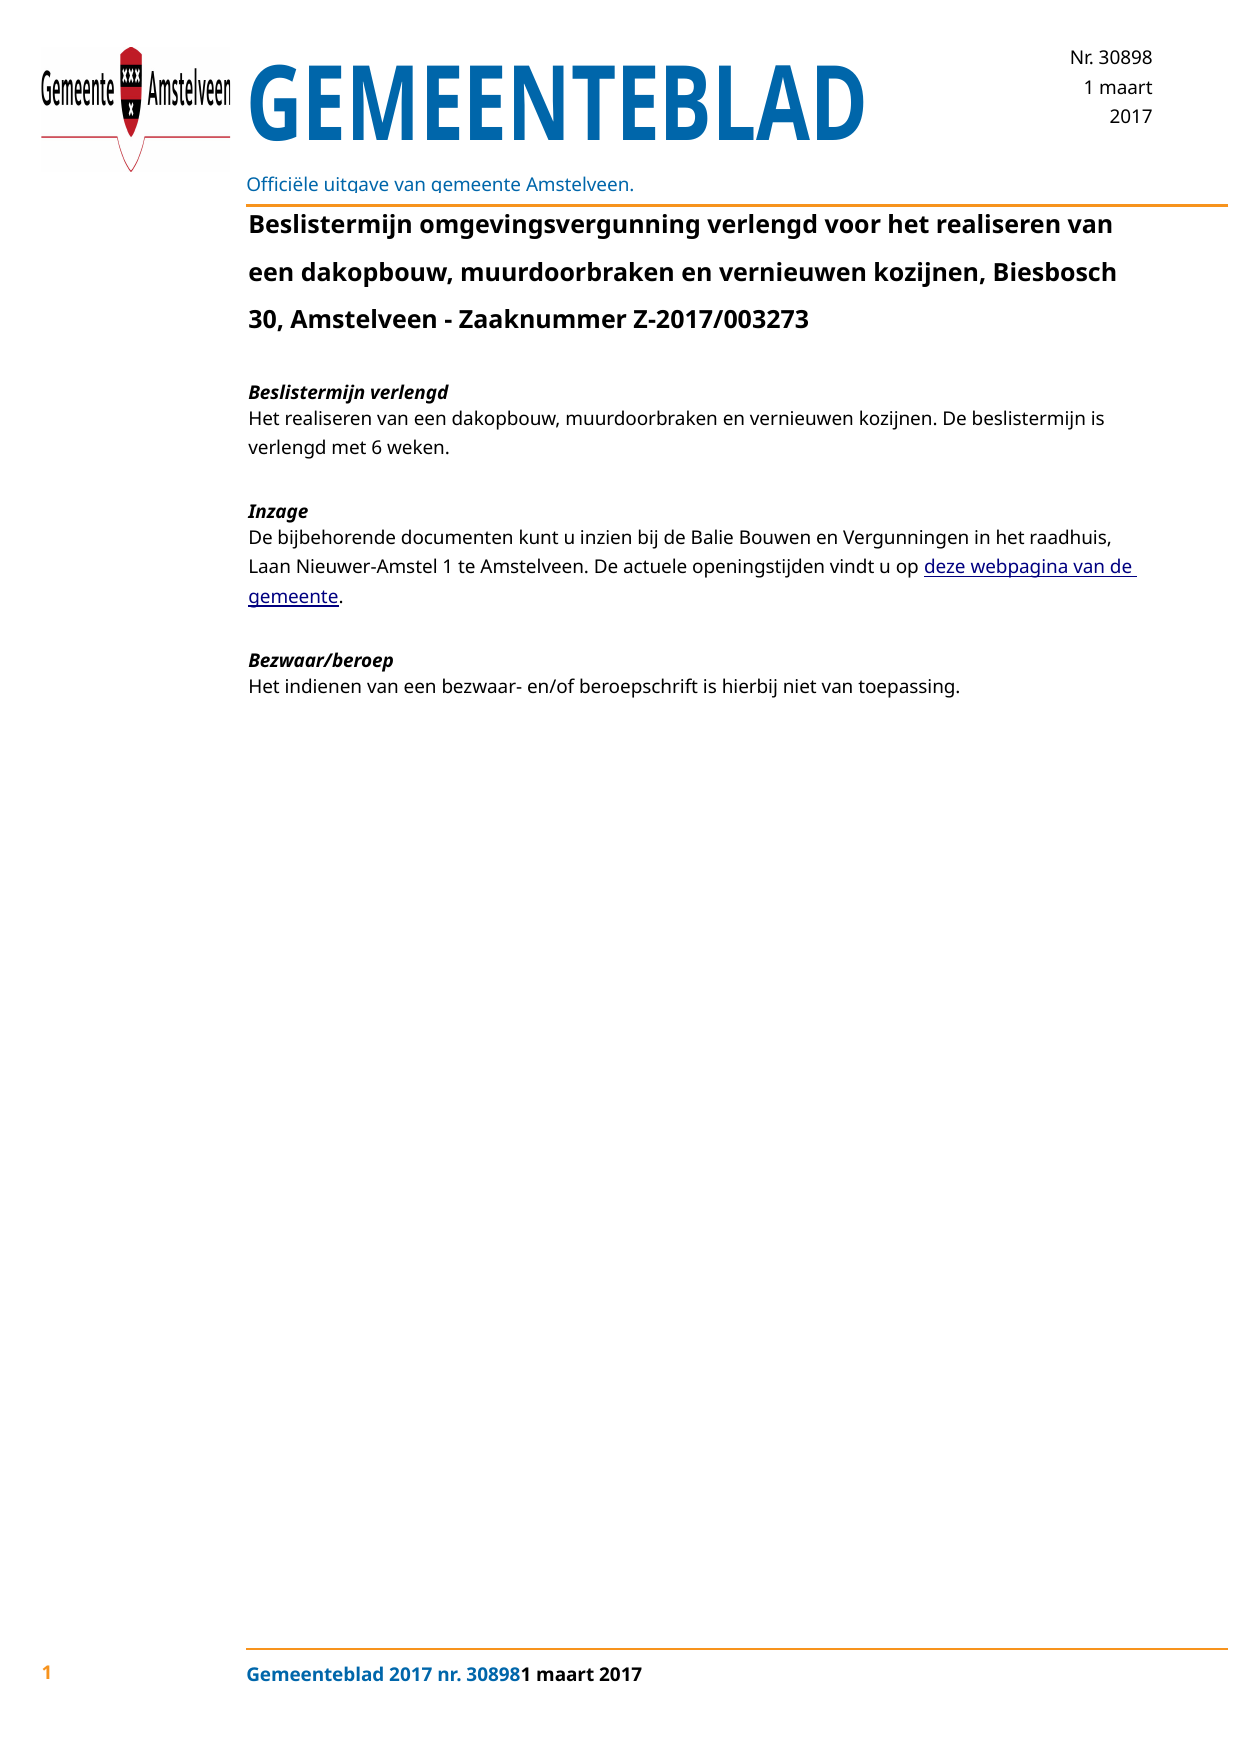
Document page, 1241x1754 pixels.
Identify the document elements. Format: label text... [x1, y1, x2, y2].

text De bijbehorende documenten kunt u inzien bij de Balie Bouwen en Vergunningen in het raadhuis, Laan Nieuwer-Amstel 1 te Amstelveen. De actuele openingstijden vindt u op deze webpagina van de gemeente. [248, 524, 1152, 609]
text Het realiseren van een dakopbouw, muurdoorbraken en vernieuwen kozijnen. De beslistermijn is verlengd met 6 weken. [248, 405, 1152, 460]
text Beslistermijn verlengd [248, 379, 1152, 405]
text Beslistermijn omgevingsvergunning verlengd voor het realiseren van een dakopbouw, muurdoorbraken en vernieuwen kozijnen, Biesbosch 30, Amstelveen - Zaaknummer Z-2017/003273 [248, 207, 1152, 336]
picture [41, 47, 231, 172]
text Bezwaar/beroep [248, 647, 1152, 673]
text Inzage [248, 498, 1152, 524]
text Het indienen van een bezwaar- en/of beroepschrift is hierbij niet van toepassing. [248, 673, 1152, 699]
